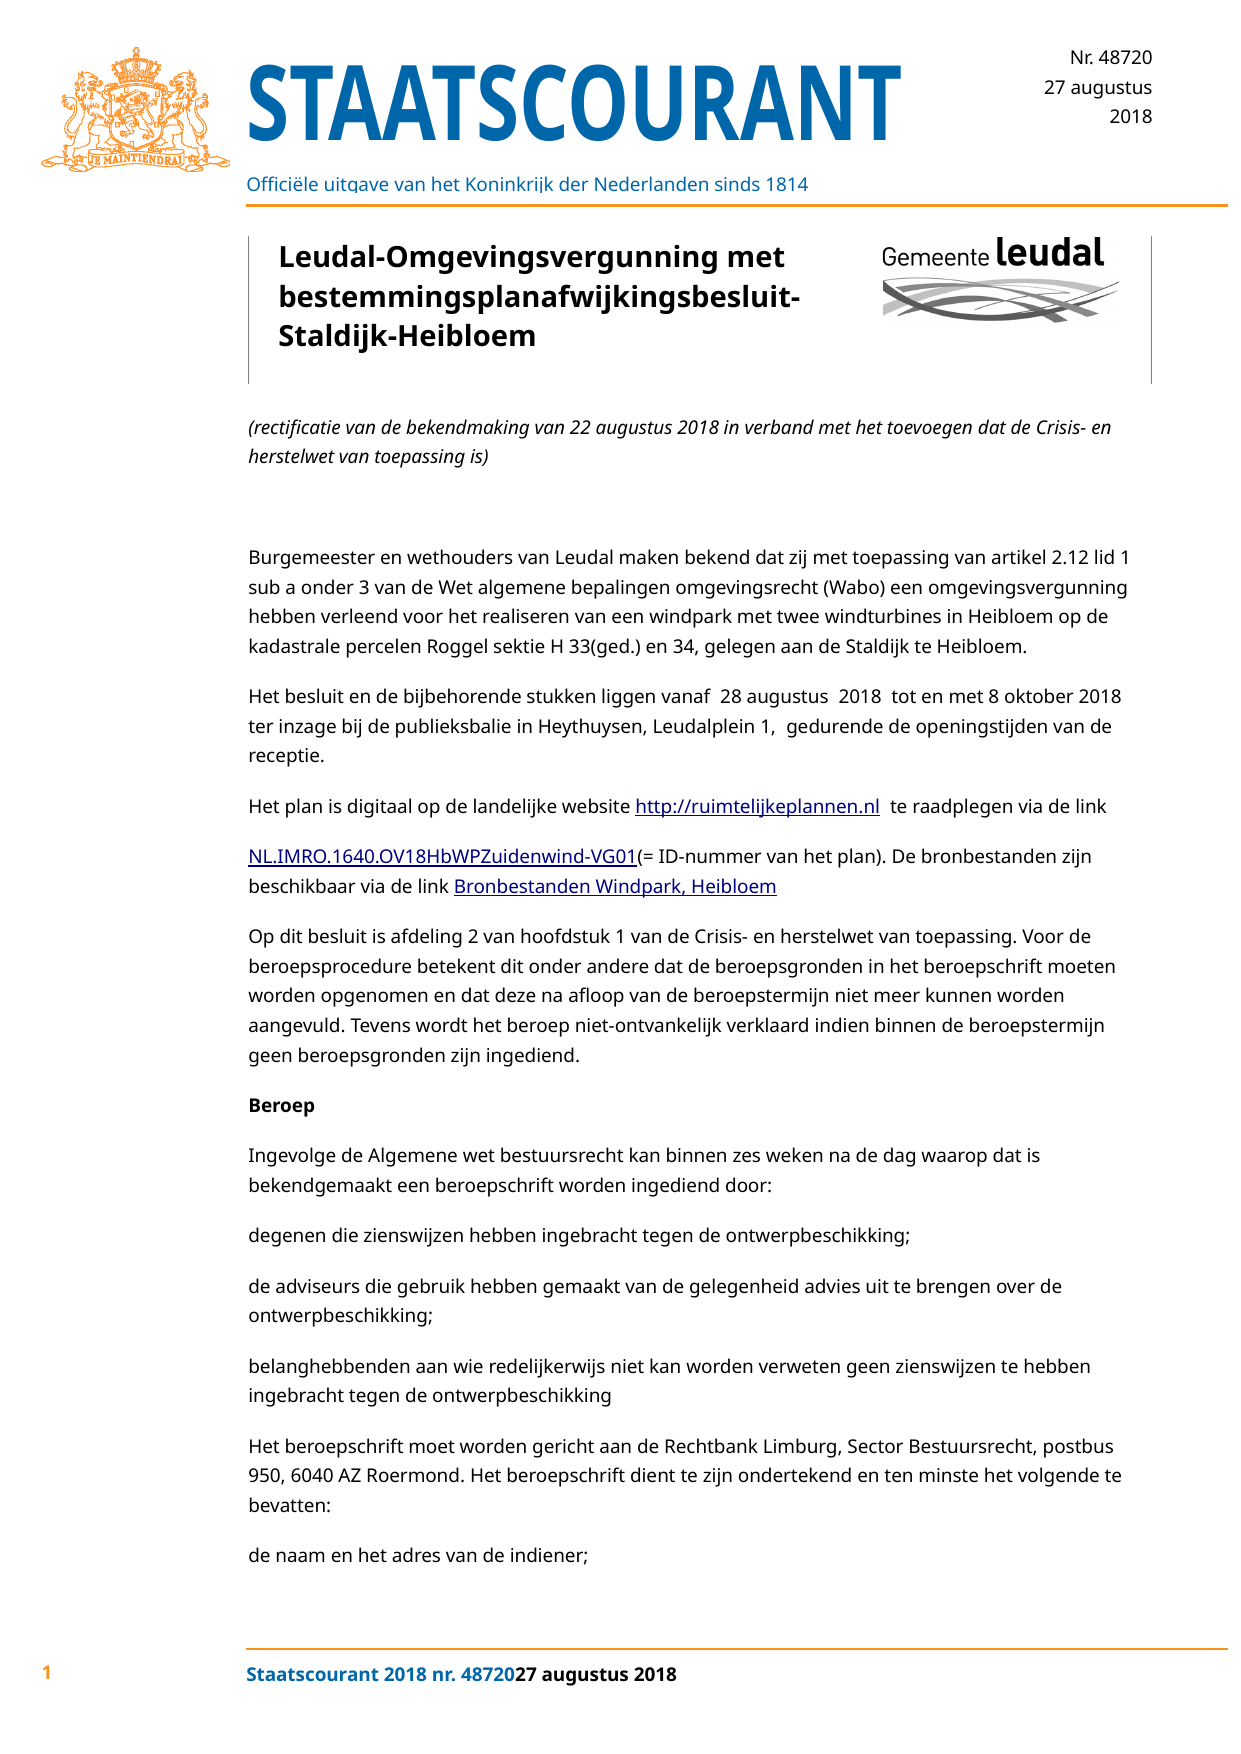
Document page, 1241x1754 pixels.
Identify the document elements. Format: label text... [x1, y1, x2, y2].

table_header Leudal-Omgevingsvergunning met bestemmingsplanafwijkingsbesluit- Staldijk-Heibloem [249, 236, 850, 384]
text (rectificatie van de bekendmaking van 22 augustus 2018 in verband met het toevoegen dat de Crisis- en herstelwet van toepassing is) [248, 414, 1152, 469]
picture [41, 47, 231, 172]
text belanghebbenden aan wie redelijkerwijs niet kan worden verweten geen zienswijzen te hebben ingebracht tegen de ontwerpbeschikking [248, 1353, 1152, 1408]
text degenen die zienswijzen hebben ingebracht tegen de ontwerpbeschikking; [248, 1223, 1152, 1248]
text Beroep [248, 1092, 1152, 1118]
text Ingevolge de Algemene wet bestuursrecht kan binnen zes weken na de dag waarop dat is bekendgemaakt een beroepschrift worden ingediend door: [248, 1143, 1152, 1198]
text de naam en het adres van de indiener; [248, 1543, 1152, 1568]
text Het plan is digitaal op de landelijke website http://ruimtelijkeplannen.nl te raadplegen via de link [248, 793, 1152, 819]
text Op dit besluit is afdeling 2 van hoofdstuk 1 van de Crisis- en herstelwet van toepassing. Voor de beroepsprocedure betekent dit onder andere dat de beroepsgronden in het beroepschrift moeten worden opgenomen en dat deze na afloop van de beroepstermijn niet meer kunnen worden aangevuld. Tevens wordt het beroep niet-ontvankelijk verklaard indien binnen de beroepstermijn geen beroepsgronden zijn ingediend. [248, 923, 1152, 1068]
text Het beroepschrift moet worden gericht aan de Rechtbank Limburg, Sector Bestuursrecht, postbus 950, 6040 AZ Roermond. Het beroepschrift dient te zijn ondertekend en ten minste het volgende te bevatten: [248, 1433, 1152, 1518]
text Burgemeester en wethouders van Leudal maken bekend dat zij met toepassing van artikel 2.12 lid 1 sub a onder 3 van de Wet algemene bepalingen omgevingsrecht (Wabo) een omgevingsvergunning hebben verleend voor het realiseren van een windpark met twee windturbines in Heibloem op de kadastrale percelen Roggel sektie H 33(ged.) en 34, gelegen aan de Staldijk te Heibloem. [248, 544, 1152, 659]
table_header [850, 236, 882, 322]
text Het besluit en de bijbehorende stukken liggen vanaf 28 augustus 2018 tot en met 8 oktober 2018 ter inzage bij de publieksbalie in Heythuysen, Leudalplein 1, gedurende de openingstijden van de receptie. [248, 683, 1152, 768]
table_header [1119, 236, 1151, 322]
text NL.IMRO.1640.OV18HbWPZuidenwind-VG01(= ID-nummer van het plan). De bronbestanden zijn beschikbaar via de link Bronbestanden Windpark, Heibloem [248, 843, 1152, 899]
picture [882, 236, 1119, 323]
text de adviseurs die gebruik hebben gemaakt van de gelegenheid advies uit te brengen over de ontwerpbeschikking; [248, 1273, 1152, 1328]
table_header [850, 323, 1151, 384]
